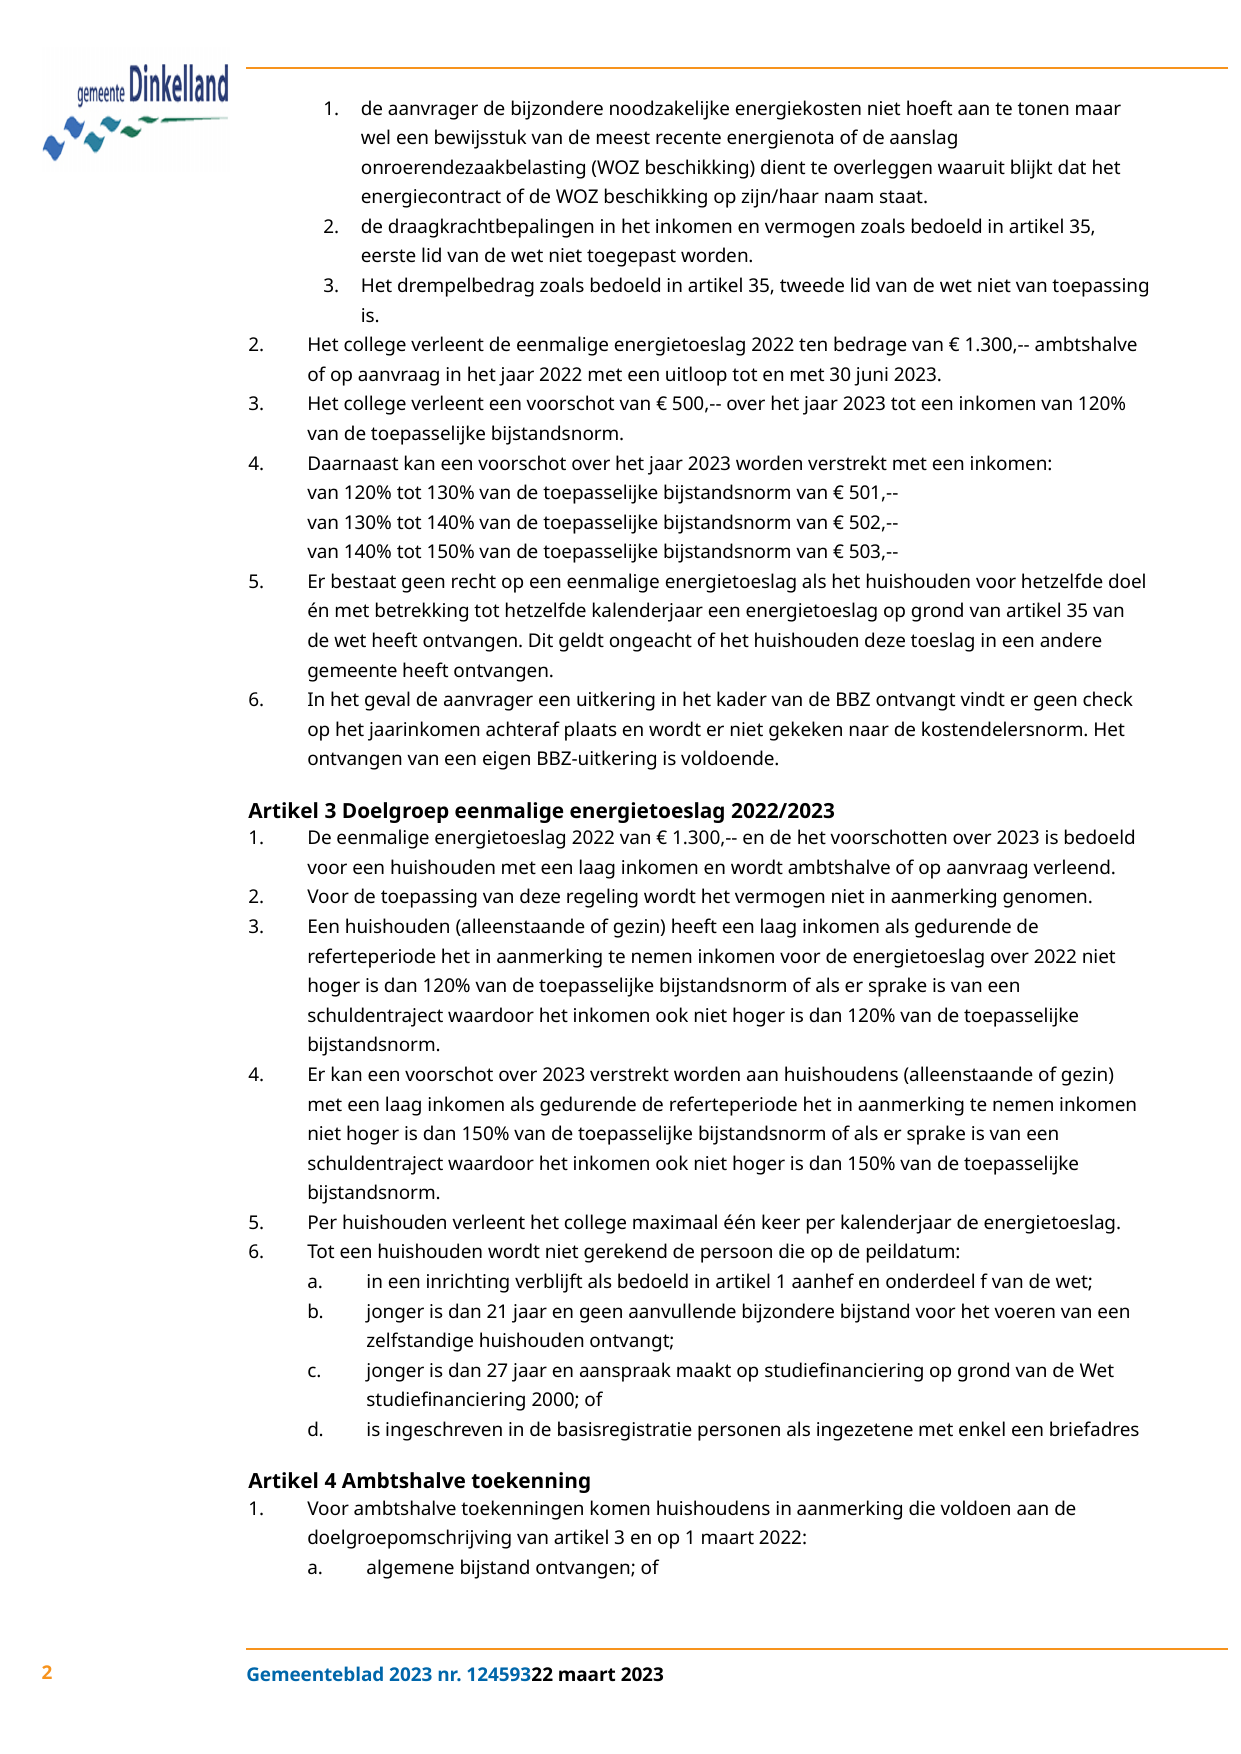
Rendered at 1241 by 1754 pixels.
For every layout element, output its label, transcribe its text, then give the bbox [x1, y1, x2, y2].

list De eenmalige energietoeslag 2022 van € 1.300,-- en de het voorschotten over 2023 is bedoeld voor een huishouden met een laag inkomen en wordt ambtshalve of op aanvraag verleend. [248, 824, 1152, 880]
list Voor ambtshalve toekenningen komen huishoudens in aanmerking die voldoen aan de doelgroepomschrijving van artikel 3 en op 1 maart 2022: [248, 1495, 1152, 1550]
list Het college verleent de eenmalige energietoeslag 2022 ten bedrage van € 1.300,-- ambtshalve of op aanvraag in het jaar 2022 met een uitloop tot en met 30 juni 2023. [248, 331, 1152, 387]
list de draagkrachtbepalingen in het inkomen en vermogen zoals bedoeld in artikel 35, eerste lid van de wet niet toegepast worden. [323, 213, 1152, 268]
text Artikel 4 Ambtshalve toekenning [248, 1467, 1152, 1495]
list van 130% tot 140% van de toepasselijke bijstandsnorm van € 502,-- [248, 509, 1152, 535]
text Artikel 3 Doelgroep eenmalige energietoeslag 2022/2023 [248, 796, 1152, 824]
list is ingeschreven in de basisregistratie personen als ingezetene met enkel een briefadres [307, 1416, 1152, 1442]
list van 120% tot 130% van de toepasselijke bijstandsnorm van € 501,-- [248, 479, 1152, 505]
list Voor de toepassing van deze regeling wordt het vermogen niet in aanmerking genomen. [248, 884, 1152, 909]
list de aanvrager de bijzondere noodzakelijke energiekosten niet hoeft aan te tonen maar wel een bewijsstuk van de meest recente energienota of de aanslag onroerendezaakbelasting (WOZ beschikking) dient te overleggen waaruit blijkt dat het energiecontract of de WOZ beschikking op zijn/haar naam staat. [323, 95, 1152, 209]
list Er kan een voorschot over 2023 verstrekt worden aan huishoudens (alleenstaande of gezin) met een laag inkomen als gedurende de referteperiode het in aanmerking te nemen inkomen niet hoger is dan 150% van de toepasselijke bijstandsnorm of als er sprake is van een schuldentraject waardoor het inkomen ook niet hoger is dan 150% van de toepasselijke bijstandsnorm. [248, 1061, 1152, 1205]
list jonger is dan 27 jaar en aanspraak maakt op studiefinanciering op grond van de Wet studiefinanciering 2000; of [307, 1357, 1152, 1412]
list Het college verleent een voorschot van € 500,-- over het jaar 2023 tot een inkomen van 120% van de toepasselijke bijstandsnorm. [248, 391, 1152, 446]
list In het geval de aanvrager een uitkering in het kader van de BBZ ontvangt vindt er geen check op het jaarinkomen achteraf plaats en wordt er niet gekeken naar de kostendelersnorm. Het ontvangen van een eigen BBZ-uitkering is voldoende. [248, 686, 1152, 771]
list jonger is dan 21 jaar en geen aanvullende bijzondere bijstand voor het voeren van een zelfstandige huishouden ontvangt; [307, 1298, 1152, 1353]
list Per huishouden verleent het college maximaal één keer per kalenderjaar de energietoeslag. [248, 1209, 1152, 1235]
list algemene bijstand ontvangen; of [307, 1554, 1152, 1580]
list in een inrichting verblijft als bedoeld in artikel 1 aanhef en onderdeel f van de wet; [307, 1268, 1152, 1294]
list Een huishouden (alleenstaande of gezin) heeft een laag inkomen als gedurende de referteperiode het in aanmerking te nemen inkomen voor de energietoeslag over 2022 niet hoger is dan 120% van de toepasselijke bijstandsnorm of als er sprake is van een schuldentraject waardoor het inkomen ook niet hoger is dan 120% van de toepasselijke bijstandsnorm. [248, 913, 1152, 1057]
list Het drempelbedrag zoals bedoeld in artikel 35, tweede lid van de wet niet van toepassing is. [323, 272, 1152, 328]
list Daarnaast kan een voorschot over het jaar 2023 worden verstrekt met een inkomen: [248, 450, 1152, 476]
list Er bestaat geen recht op een eenmalige energietoeslag als het huishouden voor hetzelfde doel én met betrekking tot hetzelfde kalenderjaar een energietoeslag op grond van artikel 35 van de wet heeft ontvangen. Dit geldt ongeacht of het huishouden deze toeslag in een andere gemeente heeft ontvangen. [248, 568, 1152, 683]
picture [41, 47, 231, 172]
list van 140% tot 150% van de toepasselijke bijstandsnorm van € 503,-- [248, 538, 1152, 564]
list Tot een huishouden wordt niet gerekend de persoon die op de peildatum: [248, 1239, 1152, 1264]
